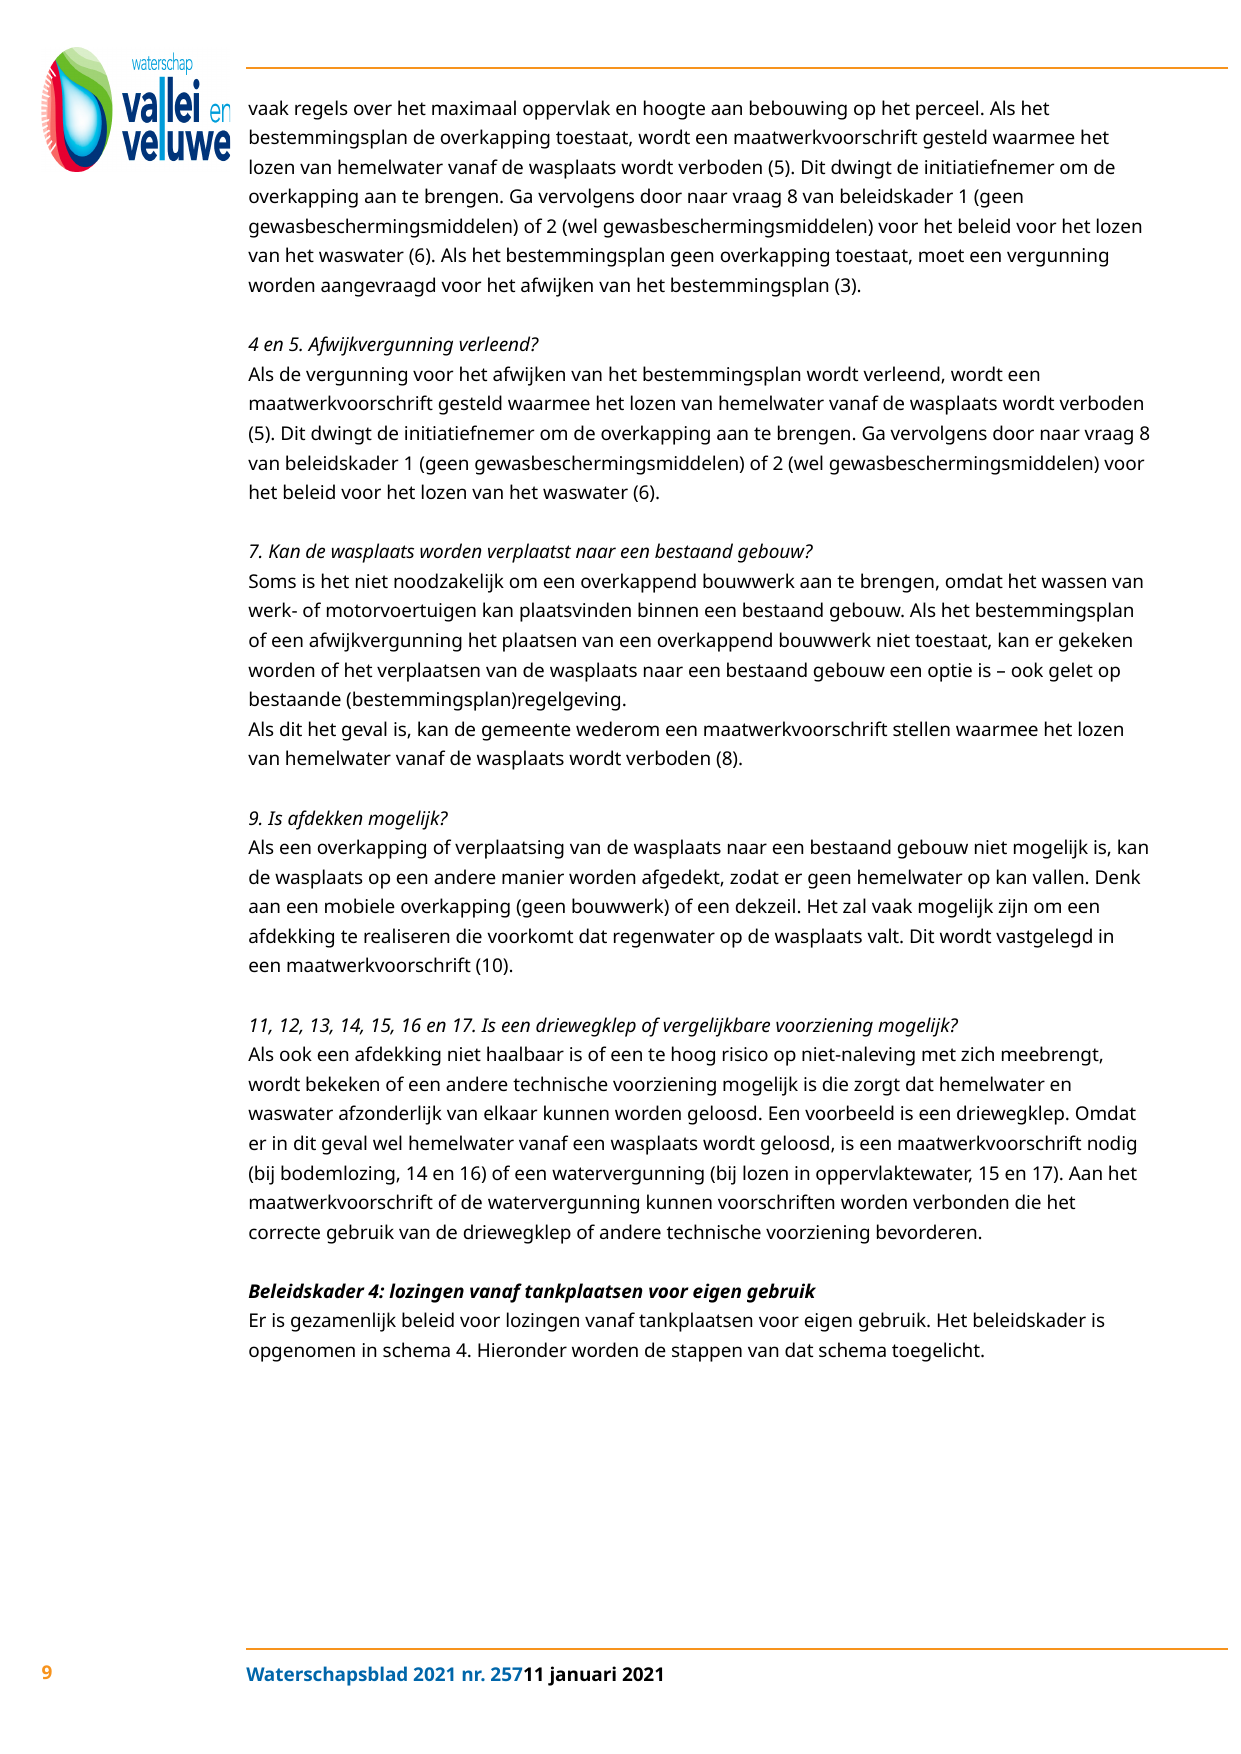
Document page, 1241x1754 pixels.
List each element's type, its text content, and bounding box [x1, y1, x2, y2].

text Er is gezamenlijk beleid voor lozingen vanaf tankplaatsen voor eigen gebruik. Het beleidskader is opgenomen in schema 4. Hieronder worden de stappen van dat schema toegelicht. [248, 1308, 1152, 1363]
text 9. Is afdekken mogelijk? [248, 805, 1152, 831]
text 4 en 5. Afwijkvergunning verleend? [248, 331, 1152, 357]
text Soms is het niet noodzakelijk om een overkappend bouwwerk aan te brengen, omdat het wassen van werk- of motorvoertuigen kan plaatsvinden binnen een bestaand gebouw. Als het bestemmingsplan of een afwijkvergunning het plaatsen van een overkappend bouwwerk niet toestaat, kan er gekeken worden of het verplaatsen van de wasplaats naar een bestaand gebouw een optie is – ook gelet op bestaande (bestemmingsplan)regelgeving. [248, 568, 1152, 712]
text Als dit het geval is, kan de gemeente wederom een maatwerkvoorschrift stellen waarmee het lozen van hemelwater vanaf de wasplaats wordt verboden (8). [248, 716, 1152, 771]
text Als de vergunning voor het afwijken van het bestemmingsplan wordt verleend, wordt een maatwerkvoorschrift gesteld waarmee het lozen van hemelwater vanaf de wasplaats wordt verboden (5). Dit dwingt de initiatiefnemer om de overkapping aan te brengen. Ga vervolgens door naar vraag 8 van beleidskader 1 (geen gewasbeschermingsmiddelen) of 2 (wel gewasbeschermingsmiddelen) voor het beleid voor het lozen van het waswater (6). [248, 361, 1152, 505]
text Als ook een afdekking niet haalbaar is of een te hoog risico op niet-naleving met zich meebrengt, wordt bekeken of een andere technische voorziening mogelijk is die zorgt dat hemelwater en waswater afzonderlijk van elkaar kunnen worden geloosd. Een voorbeeld is een driewegklep. Omdat er in dit geval wel hemelwater vanaf een wasplaats wordt geloosd, is een maatwerkvoorschrift nodig (bij bodemlozing, 14 en 16) of een watervergunning (bij lozen in oppervlaktewater, 15 en 17). Aan het maatwerkvoorschrift of de watervergunning kunnen voorschriften worden verbonden die het correcte gebruik van de driewegklep of andere technische voorziening bevorderen. [248, 1041, 1152, 1245]
text Als een overkapping of verplaatsing van de wasplaats naar een bestaand gebouw niet mogelijk is, kan de wasplaats op een andere manier worden afgedekt, zodat er geen hemelwater op kan vallen. Denk aan een mobiele overkapping (geen bouwwerk) of een dekzeil. Het zal vaak mogelijk zijn om een afdekking te realiseren die voorkomt dat regenwater op de wasplaats valt. Dit wordt vastgelegd in een maatwerkvoorschrift (10). [248, 834, 1152, 978]
text Beleidskader 4: lozingen vanaf tankplaatsen voor eigen gebruik [248, 1278, 1152, 1304]
text 11, 12, 13, 14, 15, 16 en 17. Is een driewegklep of vergelijkbare voorziening mogelijk? [248, 1012, 1152, 1038]
picture [41, 47, 231, 172]
text vaak regels over het maximaal oppervlak en hoogte aan bebouwing op het perceel. Als het bestemmingsplan de overkapping toestaat, wordt een maatwerkvoorschrift gesteld waarmee het lozen van hemelwater vanaf de wasplaats wordt verboden (5). Dit dwingt de initiatiefnemer om de overkapping aan te brengen. Ga vervolgens door naar vraag 8 van beleidskader 1 (geen gewasbeschermingsmiddelen) of 2 (wel gewasbeschermingsmiddelen) voor het beleid voor het lozen van het waswater (6). Als het bestemmingsplan geen overkapping toestaat, moet een vergunning worden aangevraagd voor het afwijken van het bestemmingsplan (3). [248, 95, 1152, 298]
text 7. Kan de wasplaats worden verplaatst naar een bestaand gebouw? [248, 538, 1152, 564]
